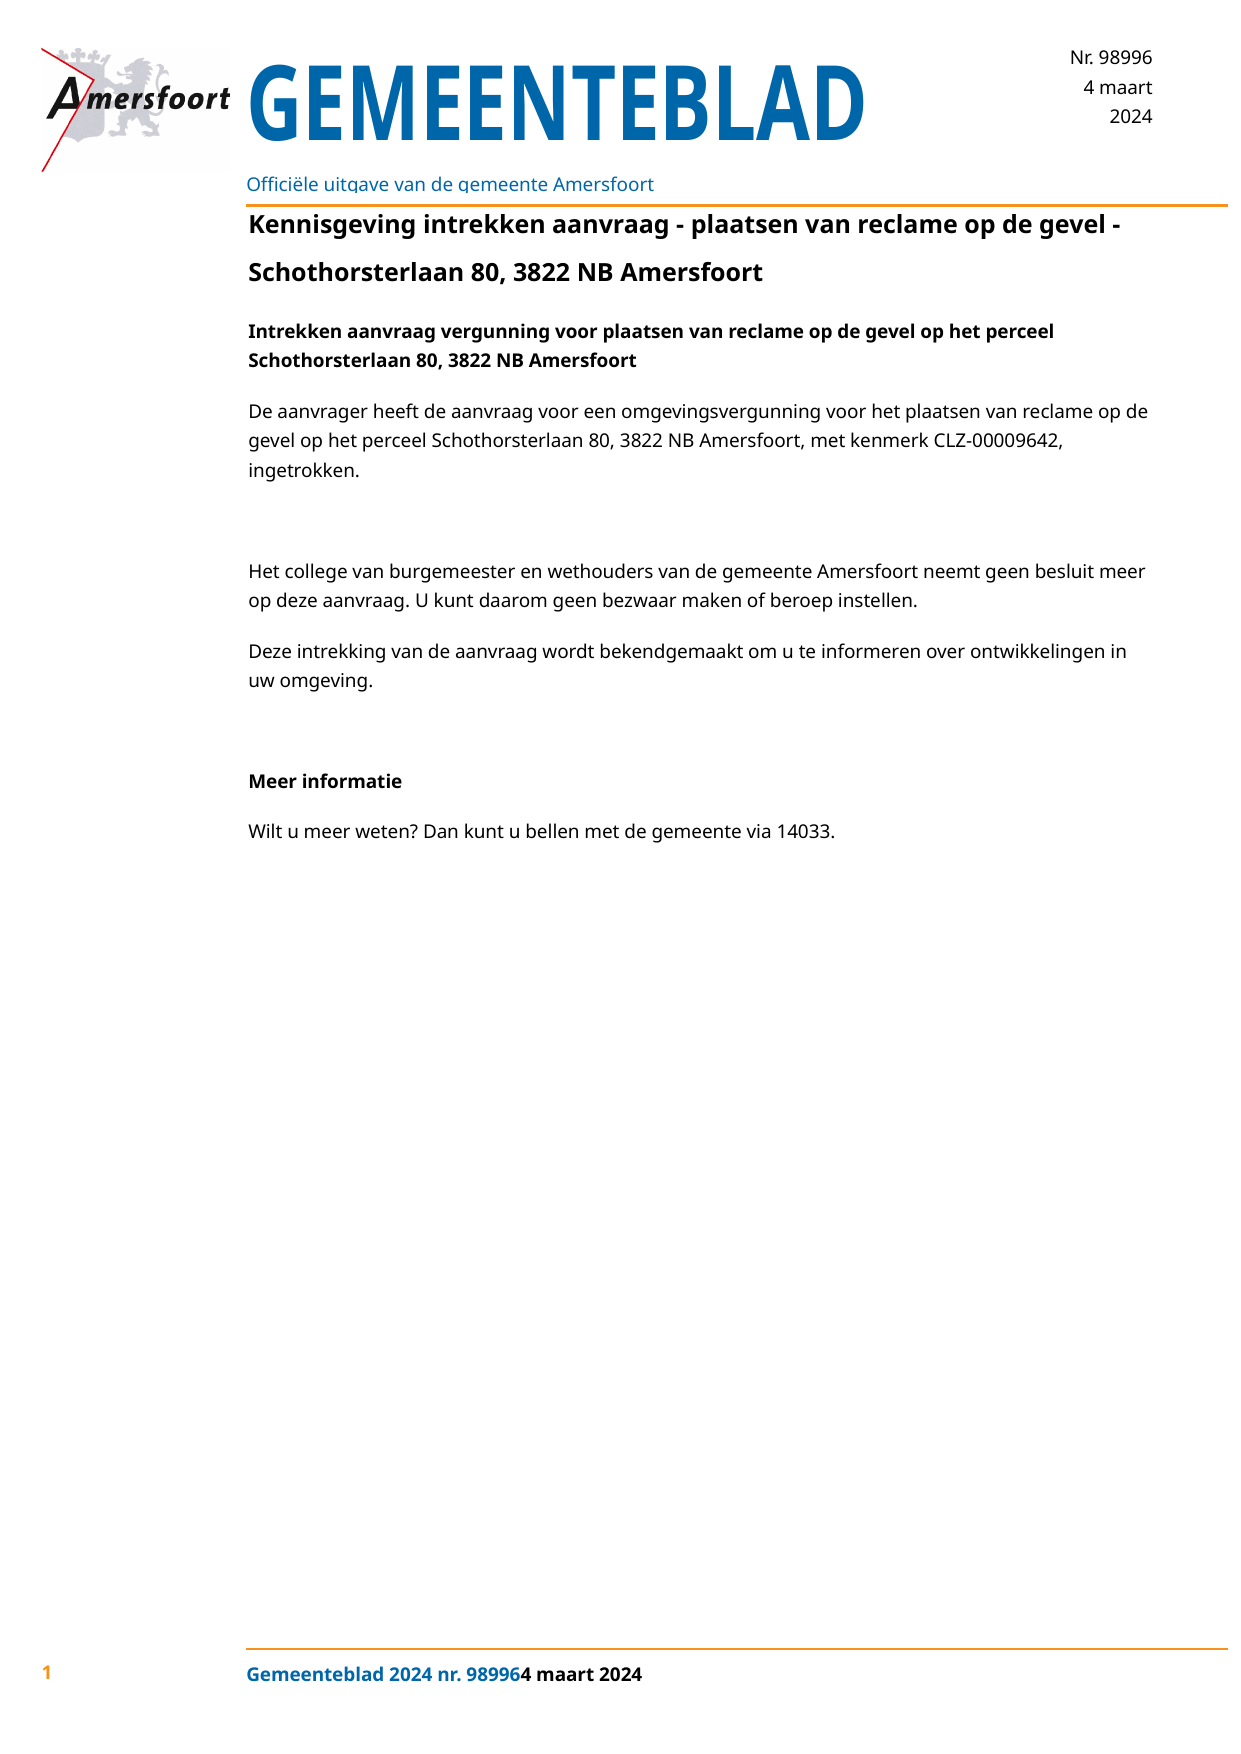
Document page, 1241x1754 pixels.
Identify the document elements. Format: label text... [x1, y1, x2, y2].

picture [41, 47, 231, 172]
text Meer informatie [248, 768, 1152, 794]
text De aanvrager heeft de aanvraag voor een omgevingsvergunning voor het plaatsen van reclame op de gevel op het perceel Schothorsterlaan 80, 3822 NB Amersfoort, met kenmerk CLZ-00009642, ingetrokken. [248, 398, 1152, 483]
text Deze intrekking van de aanvraag wordt bekendgemaakt om u te informeren over ontwikkelingen in uw omgeving. [248, 638, 1152, 693]
text Het college van burgemeester en wethouders van de gemeente Amersfoort neemt geen besluit meer op deze aanvraag. U kunt daarom geen bezwaar maken of beroep instellen. [248, 558, 1152, 613]
text Kennisgeving intrekken aanvraag - plaatsen van reclame op de gevel - Schothorsterlaan 80, 3822 NB Amersfoort [248, 207, 1152, 288]
text Wilt u meer weten? Dan kunt u bellen met de gemeente via 14033. [248, 819, 1152, 844]
text Intrekken aanvraag vergunning voor plaatsen van reclame op de gevel op het perceel Schothorsterlaan 80, 3822 NB Amersfoort [248, 318, 1152, 373]
